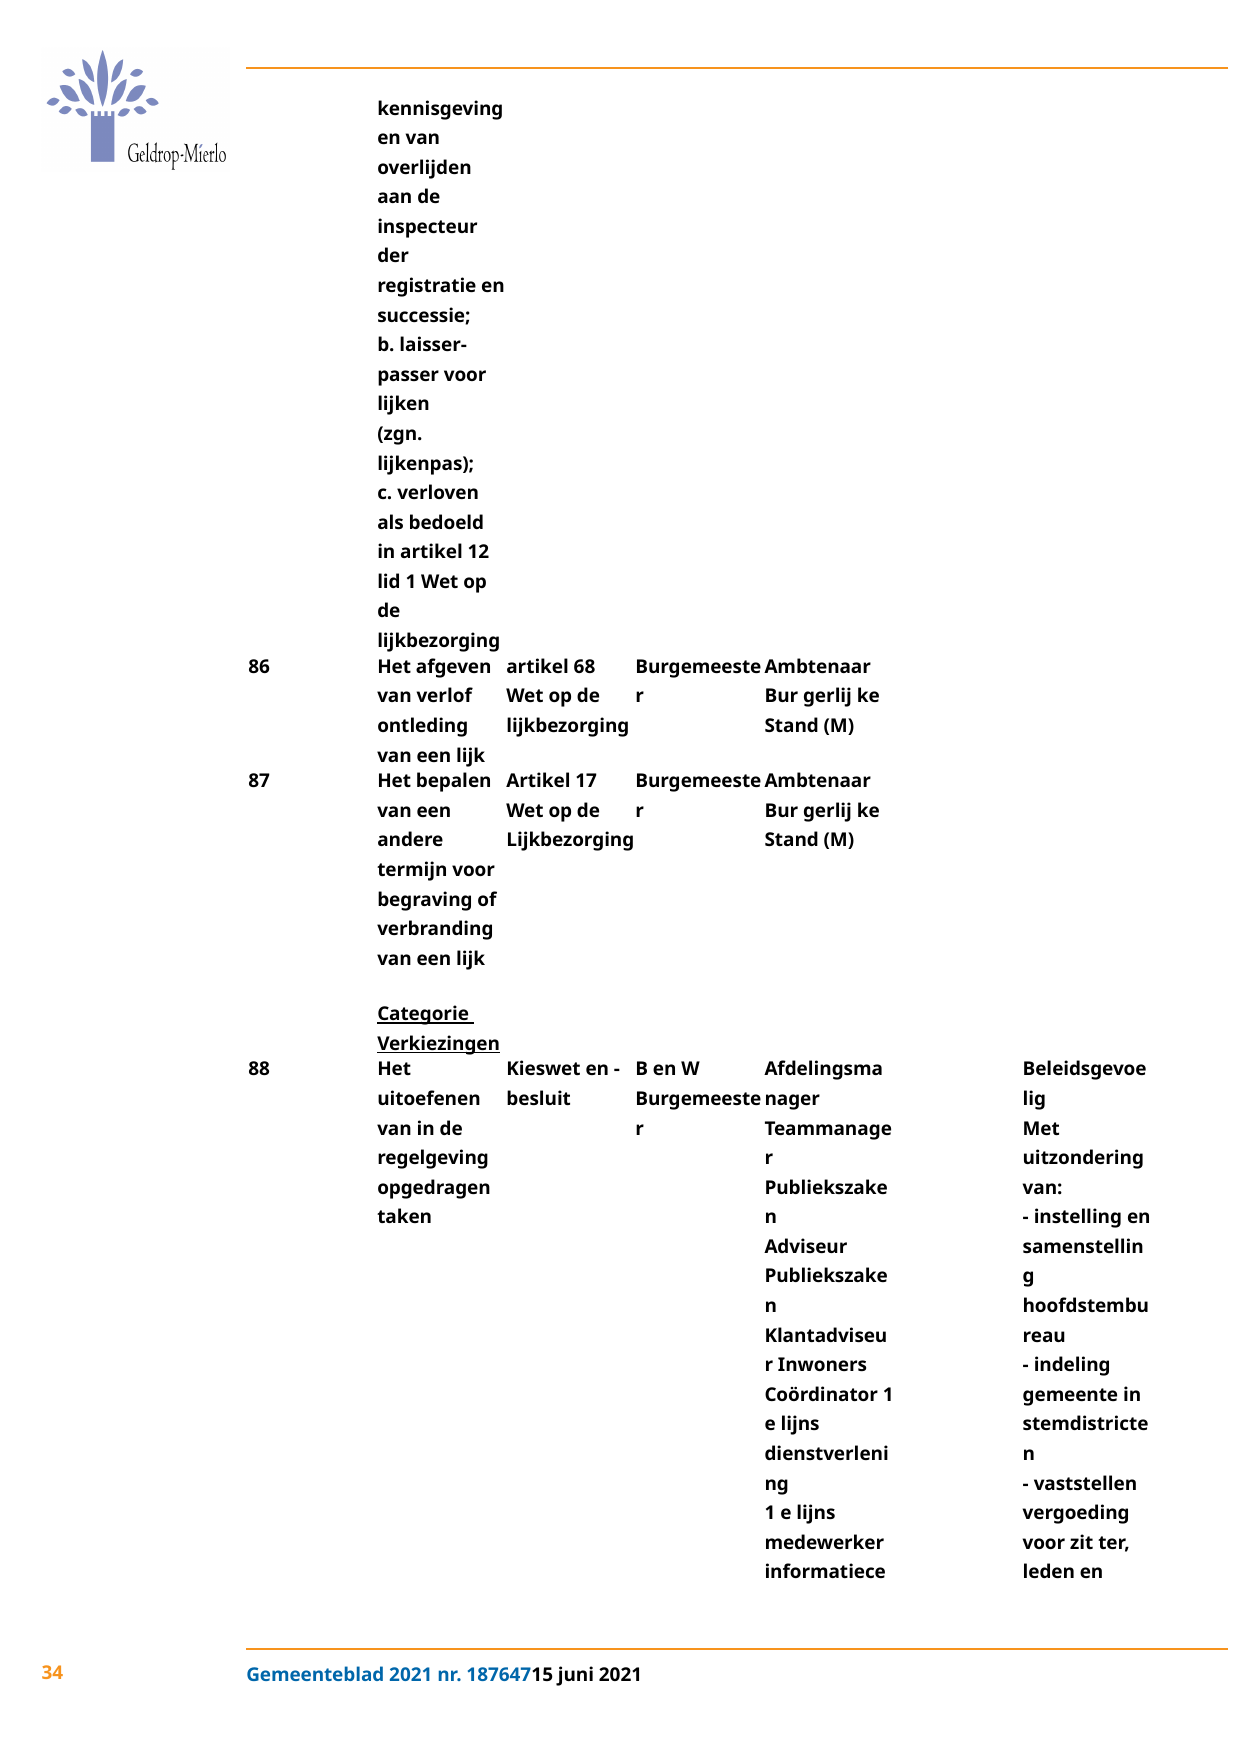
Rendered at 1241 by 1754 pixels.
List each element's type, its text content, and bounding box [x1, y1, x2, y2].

table_cell Ambtenaar Bur gerlij ke Stand (M) [764, 768, 893, 1000]
table_cell Categorie Verkiezingen [377, 1000, 506, 1056]
picture [41, 47, 231, 172]
table_cell artikel 68 Wet op de lijkbezorging [506, 653, 635, 767]
table_cell Het uitoefenen van in de regelgeving opgedragen taken [377, 1056, 506, 1584]
table_cell Het bepalen van een andere termijn voor begraving of verbranding van een lijk [377, 768, 506, 1000]
table_cell [894, 768, 1022, 1000]
table_cell [1023, 1000, 1152, 1056]
table_cell [635, 95, 764, 653]
table_cell [894, 1000, 1022, 1056]
table_cell Kieswet en -besluit [506, 1056, 635, 1584]
table_cell [894, 1056, 1022, 1584]
table_cell Ambtenaar Bur gerlij ke Stand (M) [764, 653, 893, 767]
table_cell B en W Burgemeester [635, 1056, 764, 1584]
table_cell Afdelingsmanager Teammanager Publiekszaken Adviseur Publiekszaken Klantadviseur Inwoners Coördinator 1 e lijns dienstverlening 1 e lijns medewerker informatiece [764, 1056, 893, 1584]
table_cell [248, 1000, 377, 1056]
table_cell 86 [248, 653, 377, 767]
table_cell [248, 95, 377, 653]
table_cell [1023, 768, 1152, 1000]
table_cell kennisgevingen van overlijden aan de inspecteur der registratie en successie; b. laisser-passer voor lijken (zgn. lijkenpas); c. verloven als bedoeld in artikel 12 lid 1 Wet op de lijkbezorging [377, 95, 506, 653]
table_cell [764, 1000, 893, 1056]
table_cell Artikel 17 Wet op de Lijkbezorging [506, 768, 635, 1000]
table_cell 88 [248, 1056, 377, 1584]
table_cell [506, 1000, 635, 1056]
table_cell [1023, 653, 1152, 767]
table_cell Beleidsgevoelig Met uitzondering van: - instelling en samenstelling hoofdstembureau - indeling gemeente in stemdistricten - vaststellen vergoeding voor zit ter, leden en [1023, 1056, 1152, 1584]
table_cell Burgemeester [635, 653, 764, 767]
table_cell [764, 95, 893, 653]
table_cell [894, 95, 1022, 653]
table_cell [1023, 95, 1152, 653]
table_cell [894, 653, 1022, 767]
table_cell Het afgeven van verlof ontleding van een lijk [377, 653, 506, 767]
table_cell Burgemeester [635, 768, 764, 1000]
table_cell [635, 1000, 764, 1056]
table_cell 87 [248, 768, 377, 1000]
table_cell [506, 95, 635, 653]
